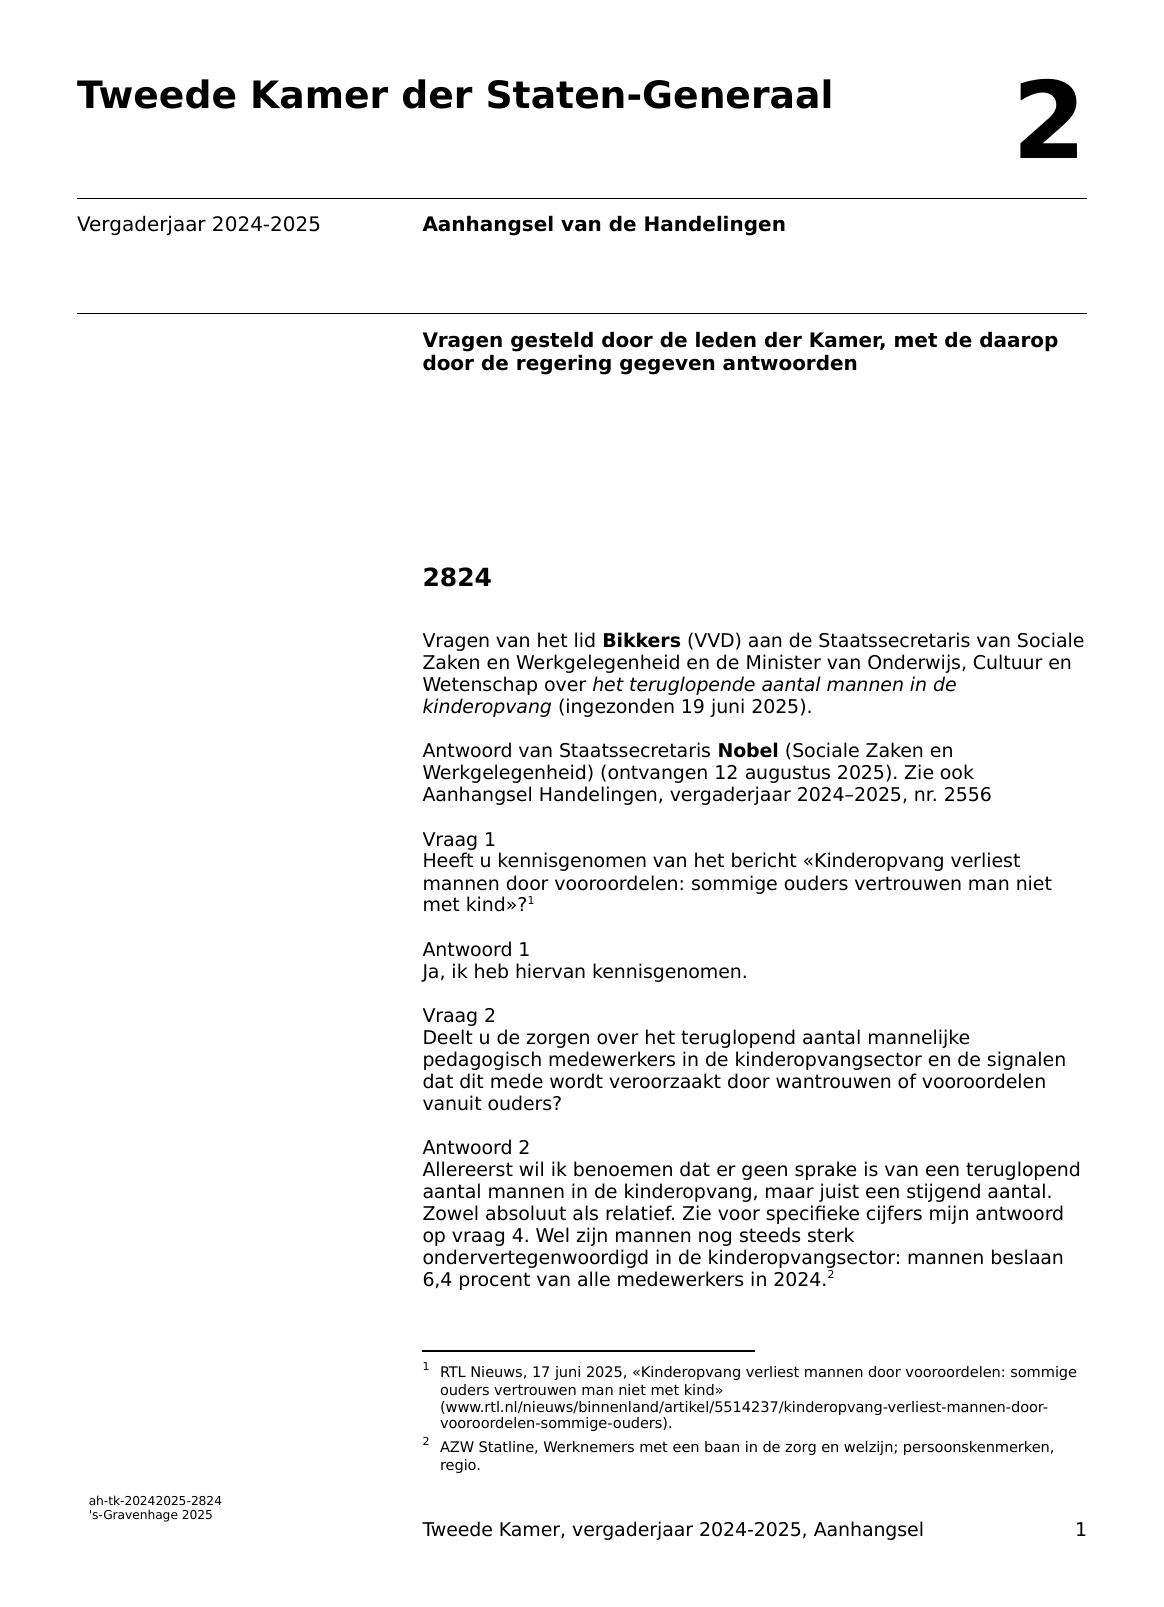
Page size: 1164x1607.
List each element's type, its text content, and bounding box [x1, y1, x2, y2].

text 's-Gravenhage 2025 [88, 1508, 323, 1522]
text Vragen van het lid Bikkers (VVD) aan de Staatssecretaris van Sociale Zaken en Werkgelegenheid en de Minister van Onderwijs, Cultuur en Wetenschap over het teruglopende aantal mannen in de kinderopvang (ingezonden 19 juni 2025). [422, 630, 1087, 718]
table_cell [77, 314, 422, 375]
text Antwoord 1 [422, 938, 1087, 961]
text Vraag 2 [422, 1005, 1087, 1027]
text Allereerst wil ik benoemen dat er geen sprake is van een teruglopend aantal mannen in de kinderopvang, maar juist een stijgend aantal. Zowel absoluut als relatief. Zie voor specifieke cijfers mijn antwoord op vraag 4. Wel zijn mannen nog steeds sterk ondervertegenwoordigd in de kinderopvangsector: mannen beslaan 6,4 procent van alle medewerkers in 2024. [422, 1159, 1087, 1291]
text Ja, ik heb hiervan kennisgenomen. [422, 961, 1087, 982]
text AZW Statline, Werknemers met een baan in de zorg en welzijn; persoonskenmerken, regio. [422, 1435, 1087, 1474]
text Antwoord van Staatssecretaris Nobel (Sociale Zaken en Werkgelegenheid) (ontvangen 12 augustus 2025). Zie ook Aanhangsel Handelingen, vergaderjaar 2024–2025, nr. 2556 [422, 740, 1087, 806]
text 2824 [422, 563, 1087, 592]
table_cell Vergaderjaar 2024-2025 [77, 199, 422, 313]
table_header Tweede Kamer der Staten-Generaal [77, 59, 886, 198]
table_header 2 [886, 59, 1087, 198]
text ah-tk-20242025-2824 [88, 1494, 323, 1508]
table_cell Aanhangsel van de Handelingen [422, 199, 1087, 313]
text Heeft u kennisgenomen van het bericht «Kinderopvang verliest mannen door vooroordelen: sommige ouders vertrouwen man niet met kind»? [422, 850, 1087, 916]
text Vraag 1 [422, 828, 1087, 850]
text Antwoord 2 [422, 1137, 1087, 1159]
text RTL Nieuws, 17 juni 2025, «Kinderopvang verliest mannen door vooroordelen: sommige ouders vertrouwen man niet met kind» (www.rtl.nl/nieuws/binnenland/artikel/5514237/kinderopvang-verliest-mannen-door-vooroordelen-sommige-ouders). [422, 1360, 1087, 1432]
text Deelt u de zorgen over het teruglopend aantal mannelijke pedagogisch medewerkers in de kinderopvangsector en de signalen dat dit mede wordt veroorzaakt door wantrouwen of vooroordelen vanuit ouders? [422, 1027, 1087, 1114]
table_cell Vragen gesteld door de leden der Kamer, met de daarop door de regering gegeven antwoorden [422, 314, 1087, 375]
